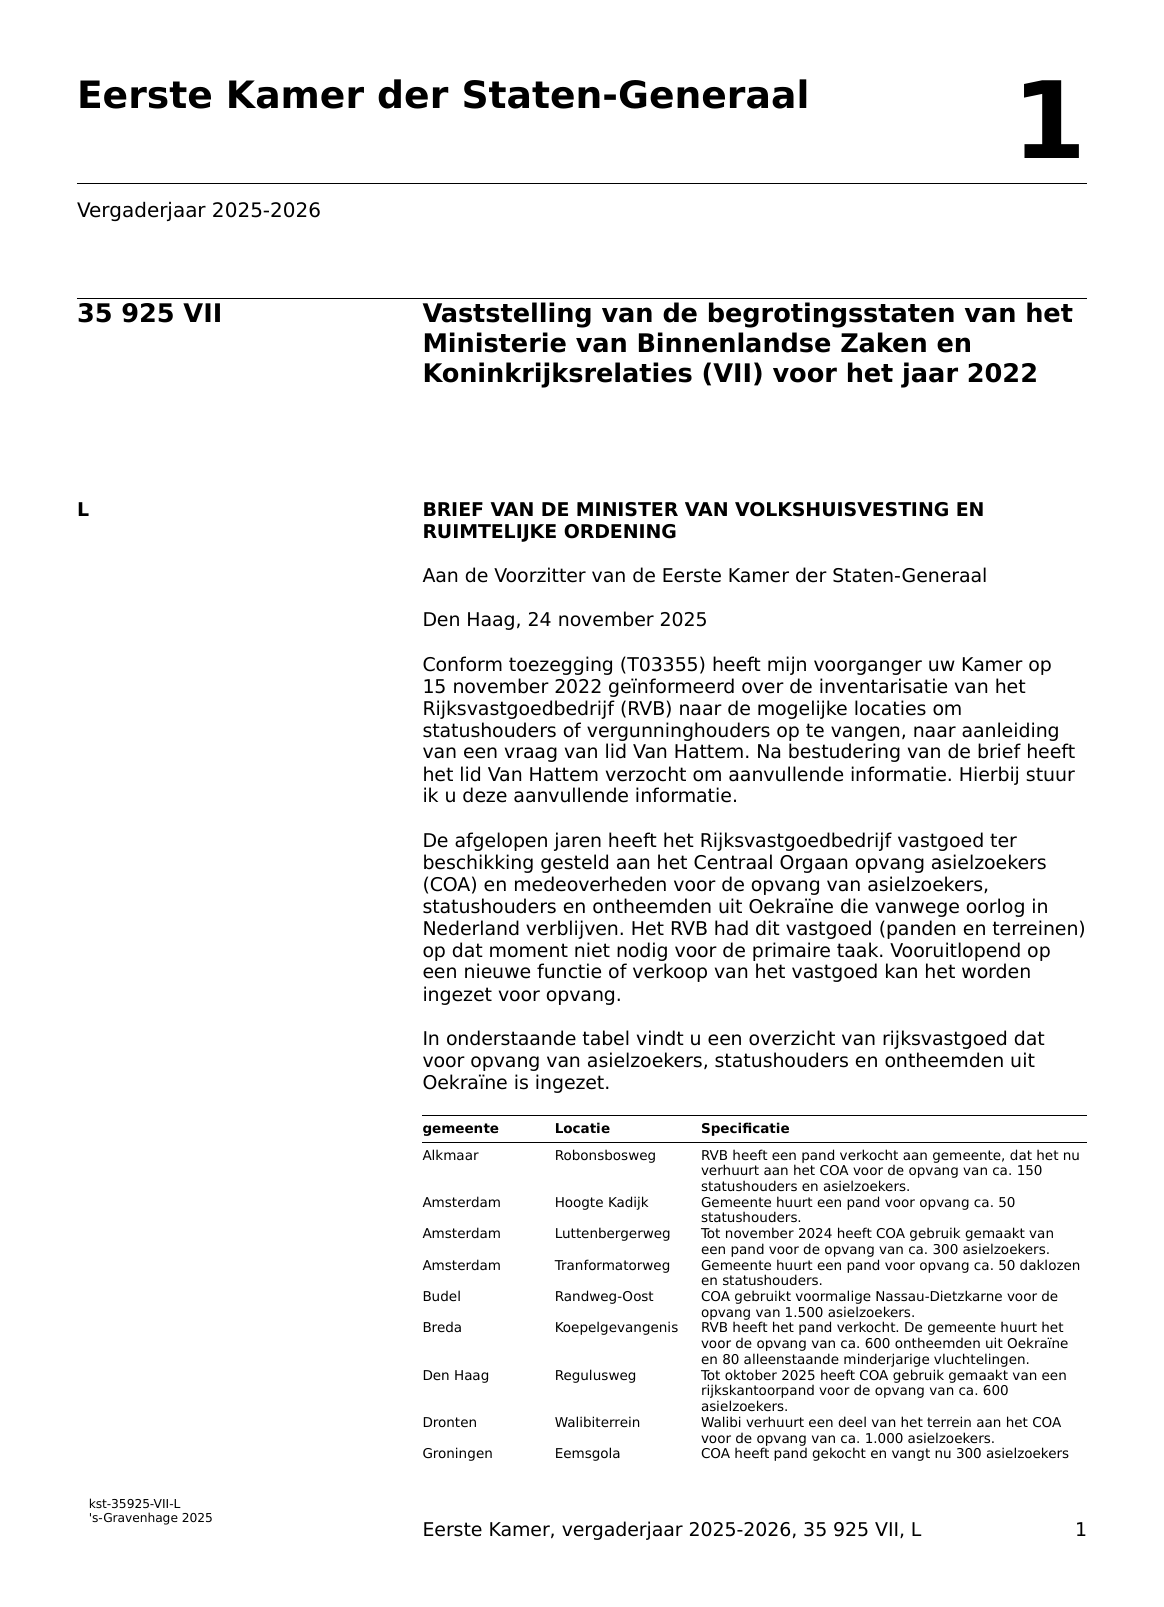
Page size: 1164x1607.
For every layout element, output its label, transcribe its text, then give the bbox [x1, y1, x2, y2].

table_header Specificatie [695, 1116, 1087, 1142]
table_cell Amsterdam [422, 1226, 549, 1257]
table_cell Tot oktober 2025 heeft COA gebruik gemaakt van een rijkskantoorpand voor de opvang van ca. 600 asielzoekers. [695, 1368, 1087, 1415]
table_header gemeente [422, 1116, 549, 1142]
table_cell Gemeente huurt een pand voor opvang ca. 50 daklozen en statushouders. [695, 1258, 1087, 1289]
table_header 1 [886, 59, 1087, 183]
table_cell Hoogte Kadijk [549, 1195, 695, 1226]
table_cell Groningen [422, 1446, 549, 1462]
table_cell Robonsbosweg [549, 1143, 695, 1194]
text Aan de Voorzitter van de Eerste Kamer der Staten-Generaal [422, 565, 1087, 587]
text kst-35925-VII-L [88, 1497, 323, 1511]
table_cell Randweg-Oost [549, 1289, 695, 1320]
table_cell Den Haag [422, 1368, 549, 1415]
table_cell Regulusweg [549, 1368, 695, 1415]
table_cell RVB heeft het pand verkocht. De gemeente huurt het voor de opvang van ca. 600 ontheemden uit Oekraïne en 80 alleenstaande minderjarige vluchtelingen. [695, 1320, 1087, 1367]
table_cell COA gebruikt voormalige Nassau-Dietzkarne voor de opvang van 1.500 asielzoekers. [695, 1289, 1087, 1320]
table_cell Walibi verhuurt een deel van het terrein aan het COA voor de opvang van ca. 1.000 asielzoekers. [695, 1415, 1087, 1446]
table_cell Vergaderjaar 2025-2026 [77, 184, 1087, 298]
table_header Eerste Kamer der Staten-Generaal [77, 59, 886, 183]
table_cell Tot november 2024 heeft COA gebruik gemaakt van een pand voor de opvang van ca. 300 asielzoekers. [695, 1226, 1087, 1257]
subtitle 35 925 VII Vaststelling van de begrotingsstaten van het Ministerie van Binnenlandse Zaken en Koninkrijksrelaties (VII) voor het jaar 2022 [77, 299, 1087, 388]
text Den Haag, 24 november 2025 [422, 609, 1087, 631]
table_cell Koepelgevangenis [549, 1320, 695, 1367]
text De afgelopen jaren heeft het Rijksvastgoedbedrijf vastgoed ter beschikking gesteld aan het Centraal Orgaan opvang asielzoekers (COA) en medeoverheden voor de opvang van asielzoekers, statushouders en ontheemden uit Oekraïne die vanwege oorlog in Nederland verblijven. Het RVB had dit vastgoed (panden en terreinen) op dat moment niet nodig voor de primaire taak. Vooruitlopend op een nieuwe functie of verkoop van het vastgoed kan het worden ingezet voor opvang. [422, 829, 1087, 1005]
table_cell Tranformatorweg [549, 1258, 695, 1289]
table_cell Gemeente huurt een pand voor opvang ca. 50 statushouders. [695, 1195, 1087, 1226]
table_cell Budel [422, 1289, 549, 1320]
table_cell Luttenbergerweg [549, 1226, 695, 1257]
text 's-Gravenhage 2025 [88, 1511, 323, 1525]
table_cell Dronten [422, 1415, 549, 1446]
table_cell Alkmaar [422, 1143, 549, 1194]
table_cell Walibiterrein [549, 1415, 695, 1446]
table_cell RVB heeft een pand verkocht aan gemeente, dat het nu verhuurt aan het COA voor de opvang van ca. 150 statushouders en asielzoekers. [695, 1143, 1087, 1194]
text Conform toezegging (T03355) heeft mijn voorganger uw Kamer op 15 november 2022 geïnformeerd over de inventarisatie van het Rijksvastgoedbedrijf (RVB) naar de mogelijke locaties om statushouders of vergunninghouders op te vangen, naar aanleiding van een vraag van lid Van Hattem. Na bestudering van de brief heeft het lid Van Hattem verzocht om aanvullende informatie. Hierbij stuur ik u deze aanvullende informatie. [422, 653, 1087, 807]
table_cell Amsterdam [422, 1258, 549, 1289]
table_cell Breda [422, 1320, 549, 1367]
table_cell Eemsgola [549, 1446, 695, 1462]
table_cell COA heeft pand gekocht en vangt nu 300 asielzoekers [695, 1446, 1087, 1462]
text In onderstaande tabel vindt u een overzicht van rijksvastgoed dat voor opvang van asielzoekers, statushouders en ontheemden uit Oekraïne is ingezet. [422, 1028, 1087, 1093]
table_cell Amsterdam [422, 1195, 549, 1226]
table_header Locatie [549, 1116, 695, 1142]
subtitle L BRIEF VAN DE MINISTER VAN VOLKSHUISVESTING EN RUIMTELIJKE ORDENING [77, 499, 1087, 543]
